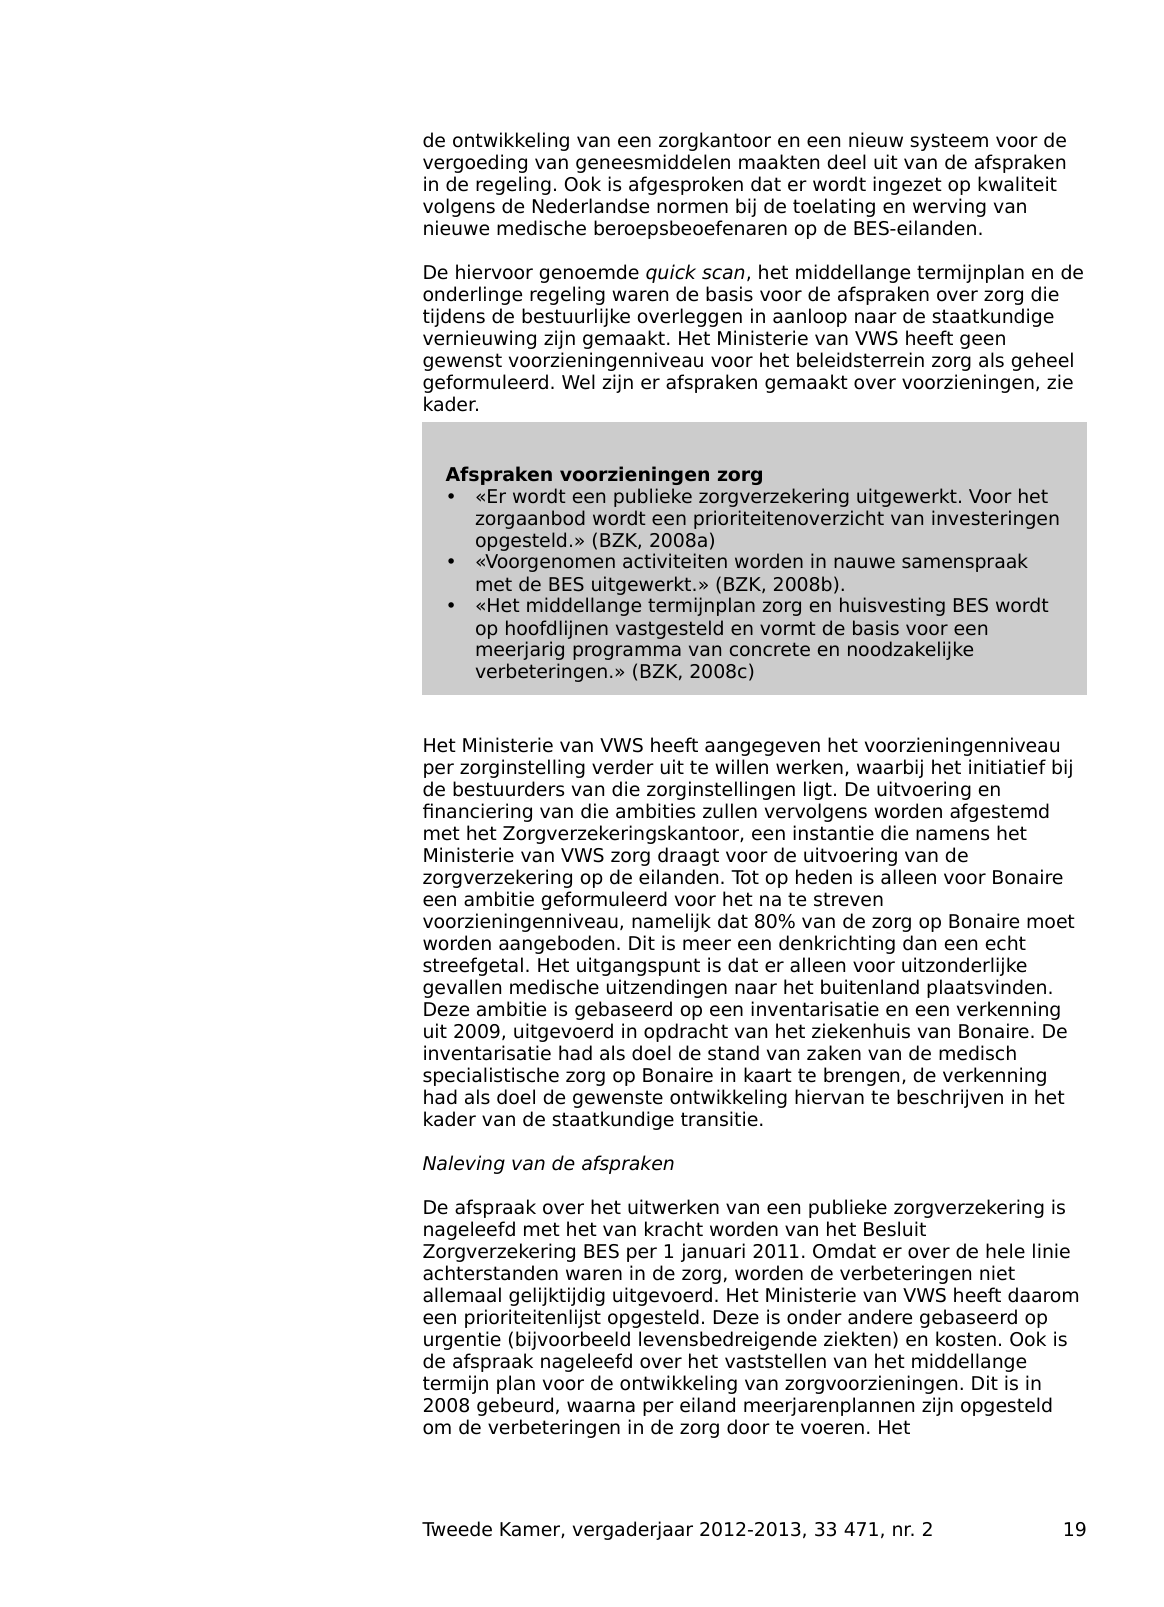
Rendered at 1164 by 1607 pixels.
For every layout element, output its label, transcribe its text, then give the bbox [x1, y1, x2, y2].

table_header Afspraken voorzieningen zorg • «Er wordt een publieke zorgverzekering uitgewerkt. Voor het zorgaanbod wordt een prioriteitenoverzicht van investeringen opgesteld.» (BZK, 2008a) • «Voorgenomen activiteiten worden in nauwe samenspraak met de BES uitgewerkt.» (BZK, 2008b). • «Het middellange termijnplan zorg en huisvesting BES wordt op hoofdlijnen vastgesteld en vormt de basis voor een meerjarig programma van concrete en noodzakelijke verbeteringen.» (BZK, 2008c) [422, 422, 1087, 695]
text De afspraak over het uitwerken van een publieke zorgverzekering is nageleefd met het van kracht worden van het Besluit Zorgverzekering BES per 1 januari 2011. Omdat er over de hele linie achterstanden waren in de zorg, worden de verbeteringen niet allemaal gelijktijdig uitgevoerd. Het Ministerie van VWS heeft daarom een prioriteitenlijst opgesteld. Deze is onder andere gebaseerd op urgentie (bijvoorbeeld levensbedreigende ziekten) en kosten. Ook is de afspraak nageleefd over het vaststellen van het middellange termijn plan voor de ontwikkeling van zorgvoorzieningen. Dit is in 2008 gebeurd, waarna per eiland meerjarenplannen zijn opgesteld om de verbeteringen in de zorg door te voeren. Het [422, 1197, 1087, 1439]
text De hiervoor genoemde quick scan, het middellange termijnplan en de onderlinge regeling waren de basis voor de afspraken over zorg die tijdens de bestuurlijke overleggen in aanloop naar de staatkundige vernieuwing zijn gemaakt. Het Ministerie van VWS heeft geen gewenst voorzieningenniveau voor het beleidsterrein zorg als geheel geformuleerd. Wel zijn er afspraken gemaakt over voorzieningen, zie kader. [422, 262, 1087, 416]
text Het Ministerie van VWS heeft aangegeven het voorzieningenniveau per zorginstelling verder uit te willen werken, waarbij het initiatief bij de bestuurders van die zorginstellingen ligt. De uitvoering en financiering van die ambities zullen vervolgens worden afgestemd met het Zorgverzekeringskantoor, een instantie die namens het Ministerie van VWS zorg draagt voor de uitvoering van de zorgverzekering op de eilanden. Tot op heden is alleen voor Bonaire een ambitie geformuleerd voor het na te streven voorzieningenniveau, namelijk dat 80% van de zorg op Bonaire moet worden aangeboden. Dit is meer een denkrichting dan een echt streefgetal. Het uitgangspunt is dat er alleen voor uitzonderlijke gevallen medische uitzendingen naar het buitenland plaatsvinden. Deze ambitie is gebaseerd op een inventarisatie en een verkenning uit 2009, uitgevoerd in opdracht van het ziekenhuis van Bonaire. De inventarisatie had als doel de stand van zaken van de medisch specialistische zorg op Bonaire in kaart te brengen, de verkenning had als doel de gewenste ontwikkeling hiervan te beschrijven in het kader van de staatkundige transitie. [422, 735, 1087, 1131]
text de ontwikkeling van een zorgkantoor en een nieuw systeem voor de vergoeding van geneesmiddelen maakten deel uit van de afspraken in de regeling. Ook is afgesproken dat er wordt ingezet op kwaliteit volgens de Nederlandse normen bij de toelating en werving van nieuwe medische beroepsbeoefenaren op de BES-eilanden. [422, 130, 1087, 240]
subtitle Naleving van de afspraken [422, 1153, 1087, 1175]
